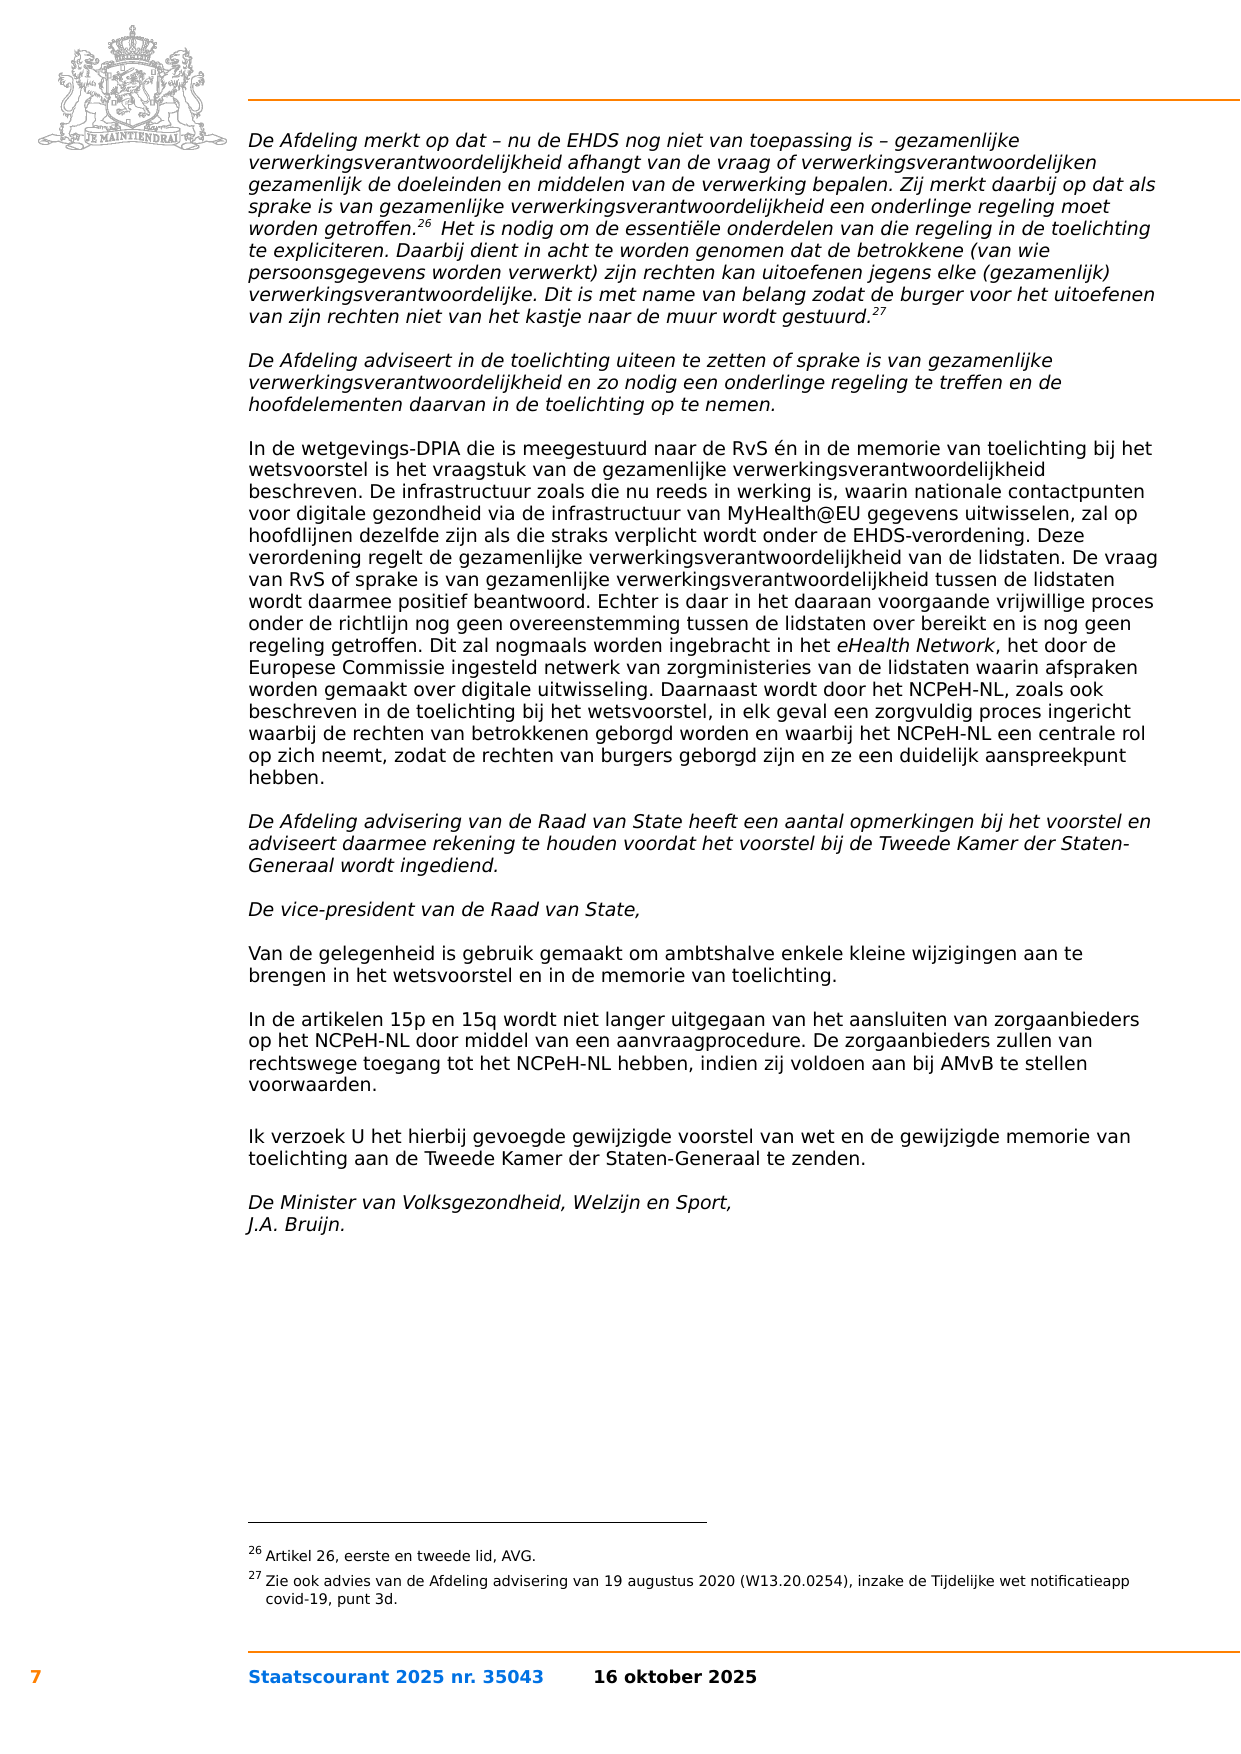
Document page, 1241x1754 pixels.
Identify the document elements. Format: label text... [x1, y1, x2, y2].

picture [38, 25, 227, 150]
text Zie ook advies van de Afdeling advisering van 19 augustus 2020 (W13.20.0254), inzake de Tijdelijke wet notificatieapp covid-19, punt 3d. [248, 1569, 1163, 1608]
text In de wetgevings-DPIA die is meegestuurd naar de RvS én in de memorie van toelichting bij het wetsvoorstel is het vraagstuk van de gezamenlijke verwerkingsverantwoordelijkheid beschreven. De infrastructuur zoals die nu reeds in werking is, waarin nationale contactpunten voor digitale gezondheid via de infrastructuur van MyHealth@EU gegevens uitwisselen, zal op hoofdlijnen dezelfde zijn als die straks verplicht wordt onder de EHDS-verordening. Deze verordening regelt de gezamenlijke verwerkingsverantwoordelijkheid van de lidstaten. De vraag van RvS of sprake is van gezamenlijke verwerkingsverantwoordelijkheid tussen de lidstaten wordt daarmee positief beantwoord. Echter is daar in het daaraan voorgaande vrijwillige proces onder de richtlijn nog geen overeenstemming tussen de lidstaten over bereikt en is nog geen regeling getroffen. Dit zal nogmaals worden ingebracht in het eHealth Network, het door de Europese Commissie ingesteld netwerk van zorgministeries van de lidstaten waarin afspraken worden gemaakt over digitale uitwisseling. Daarnaast wordt door het NCPeH-NL, zoals ook beschreven in de toelichting bij het wetsvoorstel, in elk geval een zorgvuldig proces ingericht waarbij de rechten van betrokkenen geborgd worden en waarbij het NCPeH-NL een centrale rol op zich neemt, zodat de rechten van burgers geborgd zijn en ze een duidelijk aanspreekpunt hebben. [248, 437, 1163, 789]
text Artikel 26, eerste en tweede lid, AVG. [248, 1544, 1163, 1566]
text De Minister van Volksgezondheid, Welzijn en Sport, J.A. Bruijn. [248, 1192, 1163, 1236]
text De Afdeling adviseert in de toelichting uiteen te zetten of sprake is van gezamenlijke verwerkingsverantwoordelijkheid en zo nodig een onderlinge regeling te treffen en de hoofdelementen daarvan in de toelichting op te nemen. [248, 349, 1163, 416]
text De vice-president van de Raad van State, [248, 899, 1163, 921]
text In de artikelen 15p en 15q wordt niet langer uitgegaan van het aansluiten van zorgaanbieders op het NCPeH-NL door middel van een aanvraagprocedure. De zorgaanbieders zullen van rechtswege toegang tot het NCPeH-NL hebben, indien zij voldoen aan bij AMvB te stellen voorwaarden. [248, 1008, 1163, 1096]
text Ik verzoek U het hierbij gevoegde gewijzigde voorstel van wet en de gewijzigde memorie van toelichting aan de Tweede Kamer der Staten-Generaal te zenden. [248, 1126, 1163, 1170]
text De Afdeling advisering van de Raad van State heeft een aantal opmerkingen bij het voorstel en adviseert daarmee rekening te houden voordat het voorstel bij de Tweede Kamer der Staten-Generaal wordt ingediend. [248, 811, 1163, 877]
text De Afdeling merkt op dat – nu de EHDS nog niet van toepassing is – gezamenlijke verwerkingsverantwoordelijkheid afhangt van de vraag of verwerkingsverantwoordelijken gezamenlijk de doeleinden en middelen van de verwerking bepalen. Zij merkt daarbij op dat als sprake is van gezamenlijke verwerkingsverantwoordelijkheid een onderlinge regeling moet worden getroffen. Het is nodig om de essentiële onderdelen van die regeling in de toelichting te expliciteren. Daarbij dient in acht te worden genomen dat de betrokkene (van wie persoonsgegevens worden verwerkt) zijn rechten kan uitoefenen jegens elke (gezamenlijk) verwerkingsverantwoordelijke. Dit is met name van belang zodat de burger voor het uitoefenen van zijn rechten niet van het kastje naar de muur wordt gestuurd. [248, 130, 1163, 328]
text Van de gelegenheid is gebruik gemaakt om ambtshalve enkele kleine wijzigingen aan te brengen in het wetsvoorstel en in de memorie van toelichting. [248, 943, 1163, 987]
